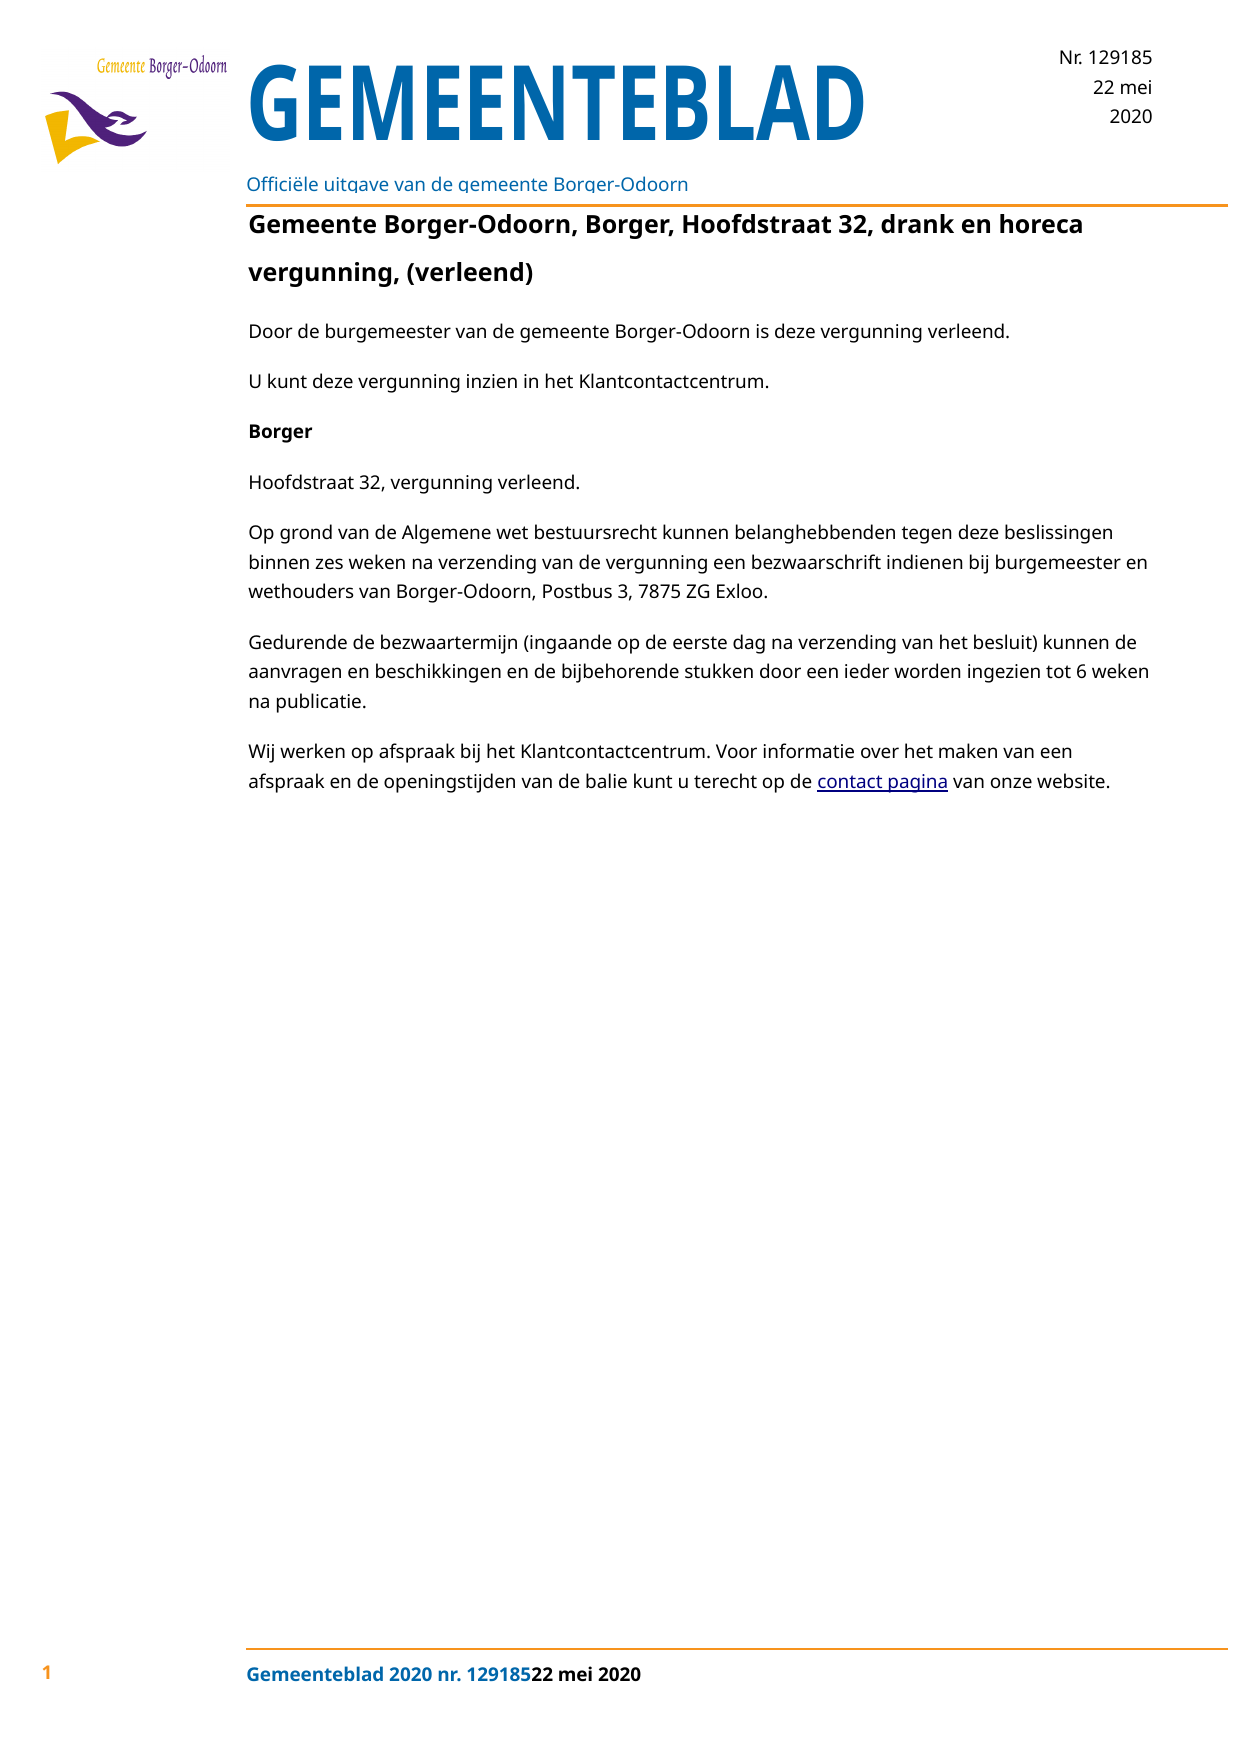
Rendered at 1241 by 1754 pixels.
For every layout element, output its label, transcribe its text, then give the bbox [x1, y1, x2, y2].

text Gemeente Borger-Odoorn, Borger, Hoofdstraat 32, drank en horeca vergunning, (verleend) [248, 207, 1152, 288]
text Hoofdstraat 32, vergunning verleend. [248, 469, 1152, 495]
text Borger [248, 419, 1152, 444]
text Door de burgemeester van de gemeente Borger-Odoorn is deze vergunning verleend. [248, 318, 1152, 344]
text U kunt deze vergunning inzien in het Klantcontactcentrum. [248, 368, 1152, 394]
text Wij werken op afspraak bij het Klantcontactcentrum. Voor informatie over het maken van een afspraak en de openingstijden van de balie kunt u terecht op de contact pagina van onze website. [248, 739, 1152, 794]
text Op grond van de Algemene wet bestuursrecht kunnen belanghebbenden tegen deze beslissingen binnen zes weken na verzending van de vergunning een bezwaarschrift indienen bij burgemeester en wethouders van Borger-Odoorn, Postbus 3, 7875 ZG Exloo. [248, 519, 1152, 604]
text Gedurende de bezwaartermijn (ingaande op de eerste dag na verzending van het besluit) kunnen de aanvragen en beschikkingen en de bijbehorende stukken door een ieder worden ingezien tot 6 weken na publicatie. [248, 629, 1152, 714]
picture [41, 47, 231, 172]
